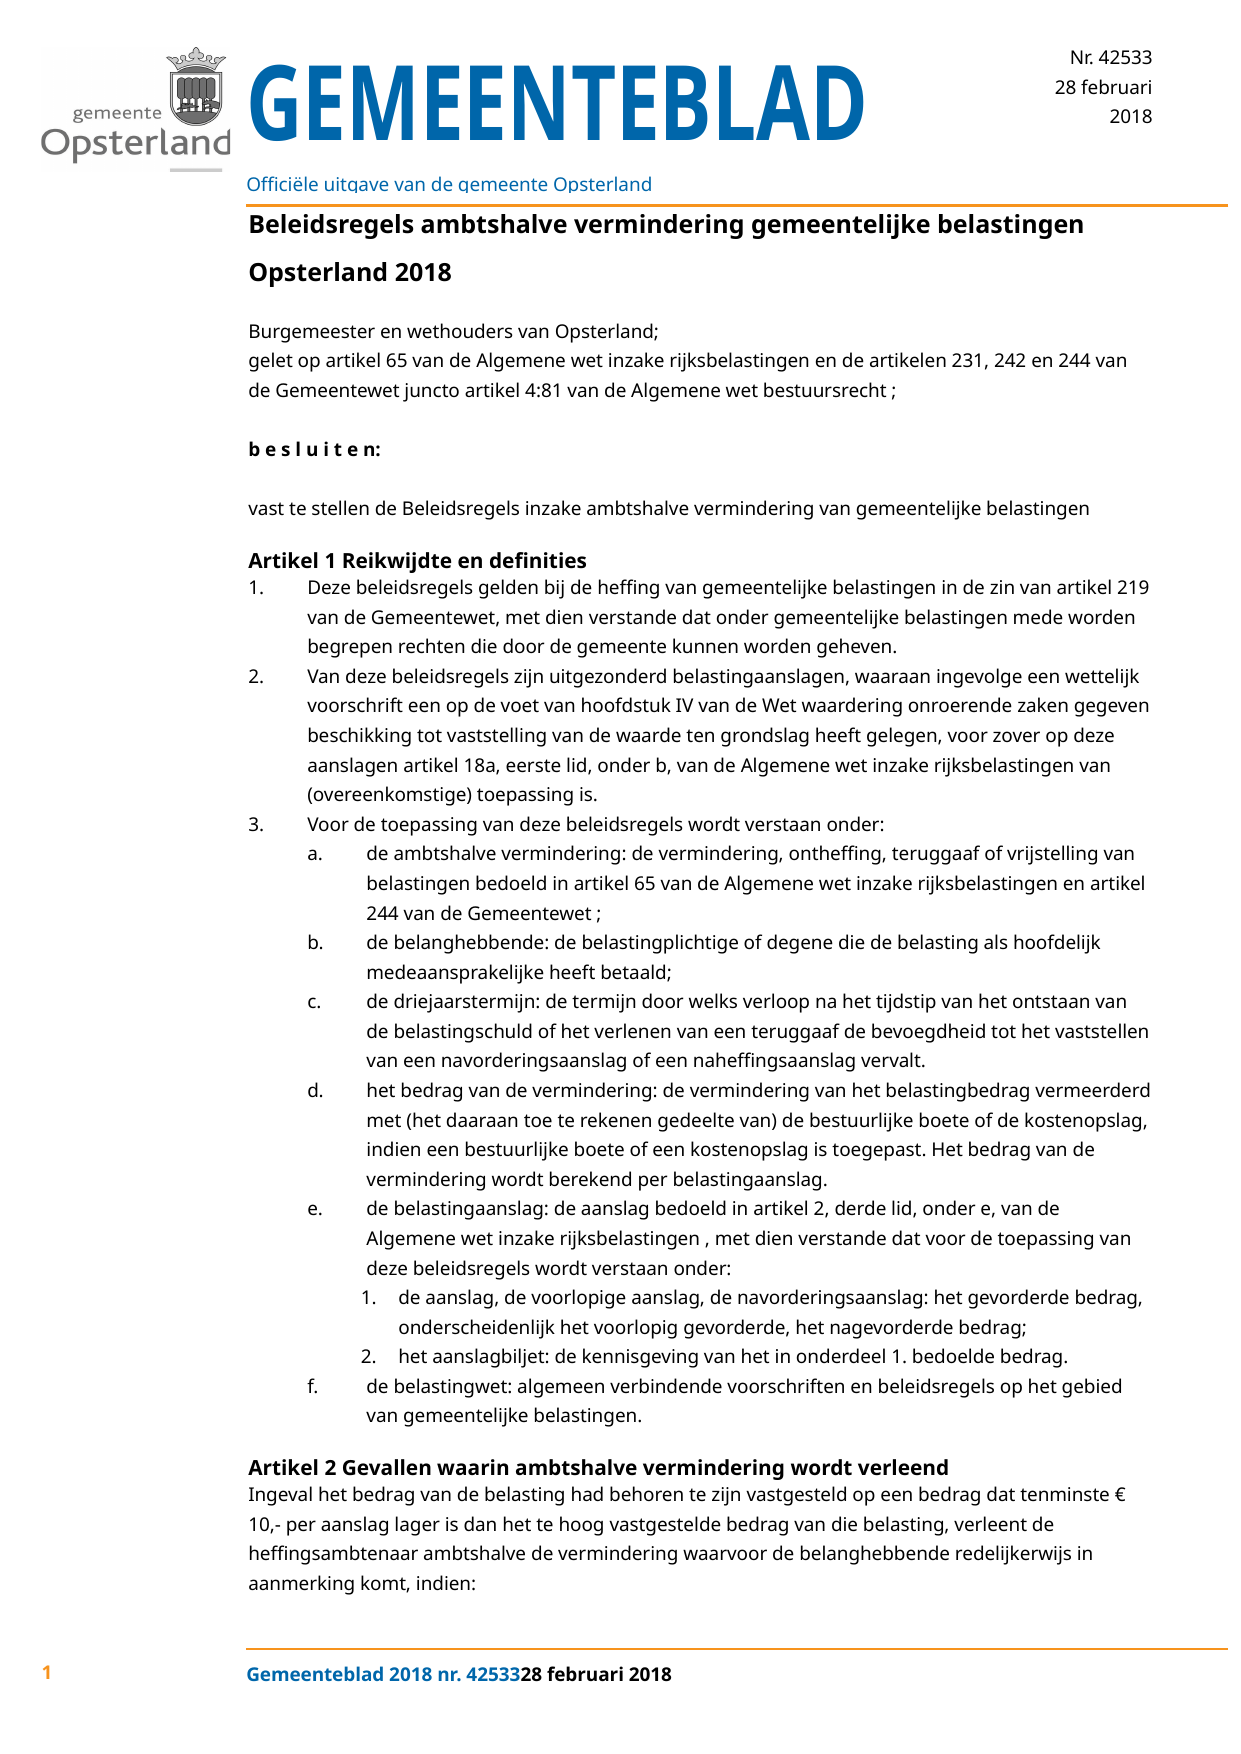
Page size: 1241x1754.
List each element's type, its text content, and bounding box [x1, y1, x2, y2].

list de belanghebbende: de belastingplichtige of degene die de belasting als hoofdelijk medeaansprakelijke heeft betaald; [307, 929, 1152, 984]
text vast te stellen de Beleidsregels inzake ambtshalve vermindering van gemeentelijke belastingen [248, 495, 1152, 521]
text b e s l u i t e n: [248, 436, 1152, 462]
text Ingeval het bedrag van de belasting had behoren te zijn vastgesteld op een bedrag dat tenminste € 10,- per aanslag lager is dan het te hoog vastgestelde bedrag van die belasting, verleent de heffingsambtenaar ambtshalve de vermindering waarvoor de belanghebbende redelijkerwijs in aanmerking komt, indien: [248, 1481, 1152, 1596]
text Burgemeester en wethouders van Opsterland; [248, 318, 1152, 344]
list Van deze beleidsregels zijn uitgezonderd belastingaanslagen, waaraan ingevolge een wettelijk voorschrift een op de voet van hoofdstuk IV van de Wet waardering onroerende zaken gegeven beschikking tot vaststelling van de waarde ten grondslag heeft gelegen, voor zover op deze aanslagen artikel 18a, eerste lid, onder b, van de Algemene wet inzake rijksbelastingen van (overeenkomstige) toepassing is. [248, 663, 1152, 807]
picture [41, 47, 231, 172]
list de belastingaanslag: de aanslag bedoeld in artikel 2, derde lid, onder e, van de Algemene wet inzake rijksbelastingen , met dien verstande dat voor de toepassing van deze beleidsregels wordt verstaan onder: [307, 1196, 1152, 1280]
list de ambtshalve vermindering: de vermindering, ontheffing, teruggaaf of vrijstelling van belastingen bedoeld in artikel 65 van de Algemene wet inzake rijksbelastingen en artikel 244 van de Gemeentewet ; [307, 841, 1152, 925]
text Beleidsregels ambtshalve vermindering gemeentelijke belastingen Opsterland 2018 [248, 207, 1152, 288]
text Artikel 2 Gevallen waarin ambtshalve vermindering wordt verleend [248, 1453, 1152, 1481]
list het aanslagbiljet: de kennisgeving van het in onderdeel 1. bedoelde bedrag. [361, 1343, 1152, 1369]
list Deze beleidsregels gelden bij de heffing van gemeentelijke belastingen in de zin van artikel 219 van de Gemeentewet, met dien verstande dat onder gemeentelijke belastingen mede worden begrepen rechten die door de gemeente kunnen worden geheven. [248, 574, 1152, 659]
list de aanslag, de voorlopige aanslag, de navorderingsaanslag: het gevorderde bedrag, onderscheidenlijk het voorlopig gevorderde, het nagevorderde bedrag; [361, 1284, 1152, 1339]
list de belastingwet: algemeen verbindende voorschriften en beleidsregels op het gebied van gemeentelijke belastingen. [307, 1373, 1152, 1428]
text Artikel 1 Reikwijdte en definities [248, 546, 1152, 574]
list het bedrag van de vermindering: de vermindering van het belastingbedrag vermeerderd met (het daaraan toe te rekenen gedeelte van) de bestuurlijke boete of de kostenopslag, indien een bestuurlijke boete of een kostenopslag is toegepast. Het bedrag van de vermindering wordt berekend per belastingaanslag. [307, 1077, 1152, 1192]
list de driejaarstermijn: de termijn door welks verloop na het tijdstip van het ontstaan van de belastingschuld of het verlenen van een teruggaaf de bevoegdheid tot het vaststellen van een navorderingsaanslag of een naheffingsaanslag vervalt. [307, 988, 1152, 1073]
list Voor de toepassing van deze beleidsregels wordt verstaan onder: [248, 811, 1152, 837]
text gelet op artikel 65 van de Algemene wet inzake rijksbelastingen en de artikelen 231, 242 en 244 van de Gemeentewet juncto artikel 4:81 van de Algemene wet bestuursrecht ; [248, 347, 1152, 403]
